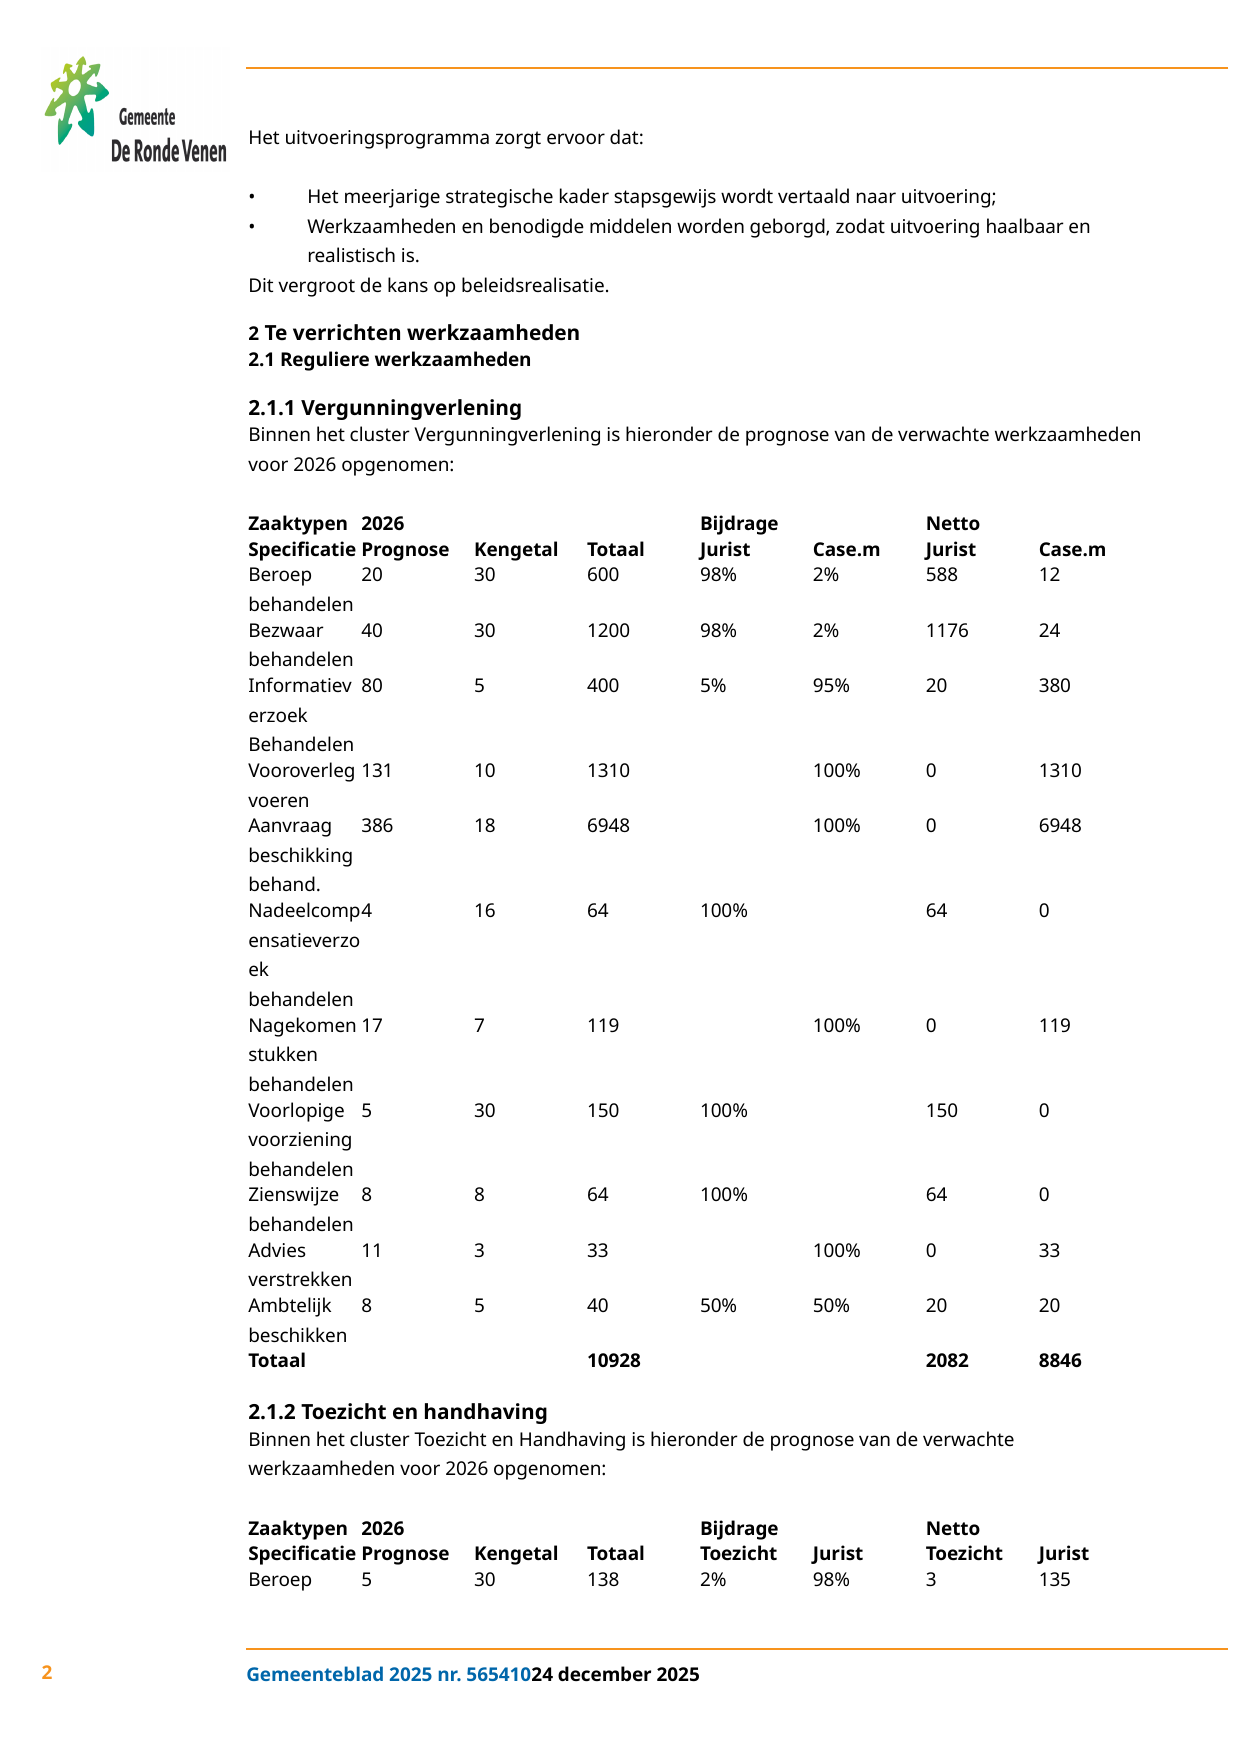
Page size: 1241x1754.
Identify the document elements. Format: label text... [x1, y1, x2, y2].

table_cell 17 [361, 1012, 474, 1097]
table_cell 5 [474, 672, 587, 757]
table_cell Vooroverleg voeren [248, 757, 361, 812]
table_cell 30 [474, 1566, 587, 1592]
table_cell Totaal [587, 1540, 700, 1566]
table_cell 100% [813, 1237, 926, 1292]
table_cell 0 [926, 1012, 1038, 1097]
table_cell 95% [813, 672, 926, 757]
table_cell 50% [813, 1292, 926, 1348]
table_cell Beroep behandelen [248, 562, 361, 617]
table_cell Prognose [361, 536, 474, 562]
table_cell 33 [587, 1237, 700, 1292]
table_cell 135 [1039, 1566, 1152, 1592]
table_header [1039, 510, 1152, 536]
table_cell 131 [361, 757, 474, 812]
picture [41, 47, 231, 172]
table_cell 5 [361, 1566, 474, 1592]
table_cell [361, 1348, 474, 1373]
table_cell 0 [926, 813, 1038, 897]
table_cell Beroep [248, 1566, 361, 1592]
table_cell 100% [813, 813, 926, 897]
text 2 Te verrichten werkzaamheden [248, 318, 1152, 346]
table_header Zaaktypen [248, 1515, 361, 1540]
table_cell 100% [813, 757, 926, 812]
table_cell 8 [474, 1182, 587, 1237]
table_cell 98% [700, 562, 813, 617]
table_cell 30 [474, 562, 587, 617]
table_cell [700, 1237, 813, 1292]
table_cell [813, 1097, 926, 1182]
table_cell 18 [474, 813, 587, 897]
table_cell 24 [1039, 617, 1152, 672]
table_cell Zienswijze behandelen [248, 1182, 361, 1237]
table_cell 0 [1039, 898, 1152, 1012]
table_cell Case.m [1039, 536, 1152, 562]
table_cell [700, 757, 813, 812]
table_cell Totaal [587, 536, 700, 562]
table_cell 16 [474, 898, 587, 1012]
table_cell Toezicht [926, 1540, 1038, 1566]
table_cell 6948 [1039, 813, 1152, 897]
table_cell Case.m [813, 536, 926, 562]
table_cell Jurist [926, 536, 1038, 562]
table_cell 98% [700, 617, 813, 672]
table_cell 100% [700, 1097, 813, 1182]
table_cell 8 [361, 1292, 474, 1348]
table_header Netto [926, 510, 1038, 536]
table_cell [700, 1348, 813, 1373]
table_cell 386 [361, 813, 474, 897]
table_cell 1310 [1039, 757, 1152, 812]
table_cell 0 [1039, 1182, 1152, 1237]
table_cell 138 [587, 1566, 700, 1592]
table_cell 100% [700, 898, 813, 1012]
text Binnen het cluster Vergunningverlening is hieronder de prognose van de verwachte werkzaamheden voor 2026 opgenomen: [248, 421, 1152, 477]
table_cell 30 [474, 1097, 587, 1182]
table_cell [813, 1348, 926, 1373]
text Binnen het cluster Toezicht en Handhaving is hieronder de prognose van de verwachte werkzaamheden voor 2026 opgenomen: [248, 1426, 1152, 1481]
table_cell 33 [1039, 1237, 1152, 1292]
table_header Zaaktypen [248, 510, 361, 536]
table_cell 0 [926, 757, 1038, 812]
table_header 2026 [361, 1515, 700, 1540]
table_cell 11 [361, 1237, 474, 1292]
table_cell Bezwaar behandelen [248, 617, 361, 672]
table_cell 2082 [926, 1348, 1038, 1373]
table_cell 600 [587, 562, 700, 617]
table_cell 400 [587, 672, 700, 757]
table_cell 588 [926, 562, 1038, 617]
table_cell 80 [361, 672, 474, 757]
table_cell 10928 [587, 1348, 700, 1373]
table_cell Informatieverzoek Behandelen [248, 672, 361, 757]
table_header Bijdrage [700, 510, 926, 536]
table_cell 4 [361, 898, 474, 1012]
table_cell 12 [1039, 562, 1152, 617]
table_cell [700, 813, 813, 897]
table_cell 30 [474, 617, 587, 672]
list Werkzaamheden en benodigde middelen worden geborgd, zodat uitvoering haalbaar en realistisch is. [248, 213, 1152, 268]
table_cell Jurist [813, 1540, 926, 1566]
table_cell 20 [926, 1292, 1038, 1348]
table_cell 5% [700, 672, 813, 757]
table_cell 10 [474, 757, 587, 812]
table_cell 380 [1039, 672, 1152, 757]
table_cell 20 [1039, 1292, 1152, 1348]
table_cell Kengetal [474, 1540, 587, 1566]
table_cell 40 [361, 617, 474, 672]
table_cell 20 [361, 562, 474, 617]
table_cell 2% [813, 617, 926, 672]
table_cell 2% [813, 562, 926, 617]
table_cell 50% [700, 1292, 813, 1348]
table_cell Jurist [700, 536, 813, 562]
table_cell Aanvraag beschikking behand. [248, 813, 361, 897]
table_cell 150 [926, 1097, 1038, 1182]
table_cell 2% [700, 1566, 813, 1592]
list Het meerjarige strategische kader stapsgewijs wordt vertaald naar uitvoering; [248, 183, 1152, 209]
table_cell 0 [926, 1237, 1038, 1292]
table_cell 6948 [587, 813, 700, 897]
text Dit vergroot de kans op beleidsrealisatie. [248, 272, 1152, 298]
table_cell Nadeelcompensatieverzoek behandelen [248, 898, 361, 1012]
text Het uitvoeringsprogramma zorgt ervoor dat: [248, 124, 1152, 150]
table_header 2026 [361, 510, 700, 536]
table_cell 64 [587, 898, 700, 1012]
table_cell Ambtelijk beschikken [248, 1292, 361, 1348]
table_cell 150 [587, 1097, 700, 1182]
table_cell Kengetal [474, 536, 587, 562]
table_cell 8 [361, 1182, 474, 1237]
table_cell 100% [700, 1182, 813, 1237]
table_cell [813, 898, 926, 1012]
text 2.1.2 Toezicht en handhaving [248, 1397, 1152, 1426]
text 2.1.1 Vergunningverlening [248, 393, 1152, 421]
table_cell Voorlopige voorziening behandelen [248, 1097, 361, 1182]
table_cell Specificatie [248, 536, 361, 562]
table_cell 98% [813, 1566, 926, 1592]
table_cell 5 [474, 1292, 587, 1348]
table_cell [700, 1012, 813, 1097]
table_cell 40 [587, 1292, 700, 1348]
table_cell 1200 [587, 617, 700, 672]
table_header Netto [926, 1515, 1152, 1540]
table_cell Prognose [361, 1540, 474, 1566]
table_cell 100% [813, 1012, 926, 1097]
table_cell 7 [474, 1012, 587, 1097]
table_cell 5 [361, 1097, 474, 1182]
table_header Bijdrage [700, 1515, 926, 1540]
table_cell 1310 [587, 757, 700, 812]
table_cell 3 [474, 1237, 587, 1292]
table_cell 64 [926, 1182, 1038, 1237]
table_cell Specificatie [248, 1540, 361, 1566]
table_cell [474, 1348, 587, 1373]
table_cell Nagekomen stukken behandelen [248, 1012, 361, 1097]
table_cell 64 [926, 898, 1038, 1012]
table_cell 8846 [1039, 1348, 1152, 1373]
table_cell Jurist [1039, 1540, 1152, 1566]
table_cell 0 [1039, 1097, 1152, 1182]
text 2.1 Reguliere werkzaamheden [248, 346, 1152, 372]
table_cell Toezicht [700, 1540, 813, 1566]
table_cell Totaal [248, 1348, 361, 1373]
table_cell 3 [926, 1566, 1038, 1592]
table_cell 119 [587, 1012, 700, 1097]
table_cell Advies verstrekken [248, 1237, 361, 1292]
table_cell 1176 [926, 617, 1038, 672]
table_cell [813, 1182, 926, 1237]
table_cell 119 [1039, 1012, 1152, 1097]
table_cell 20 [926, 672, 1038, 757]
table_cell 64 [587, 1182, 700, 1237]
